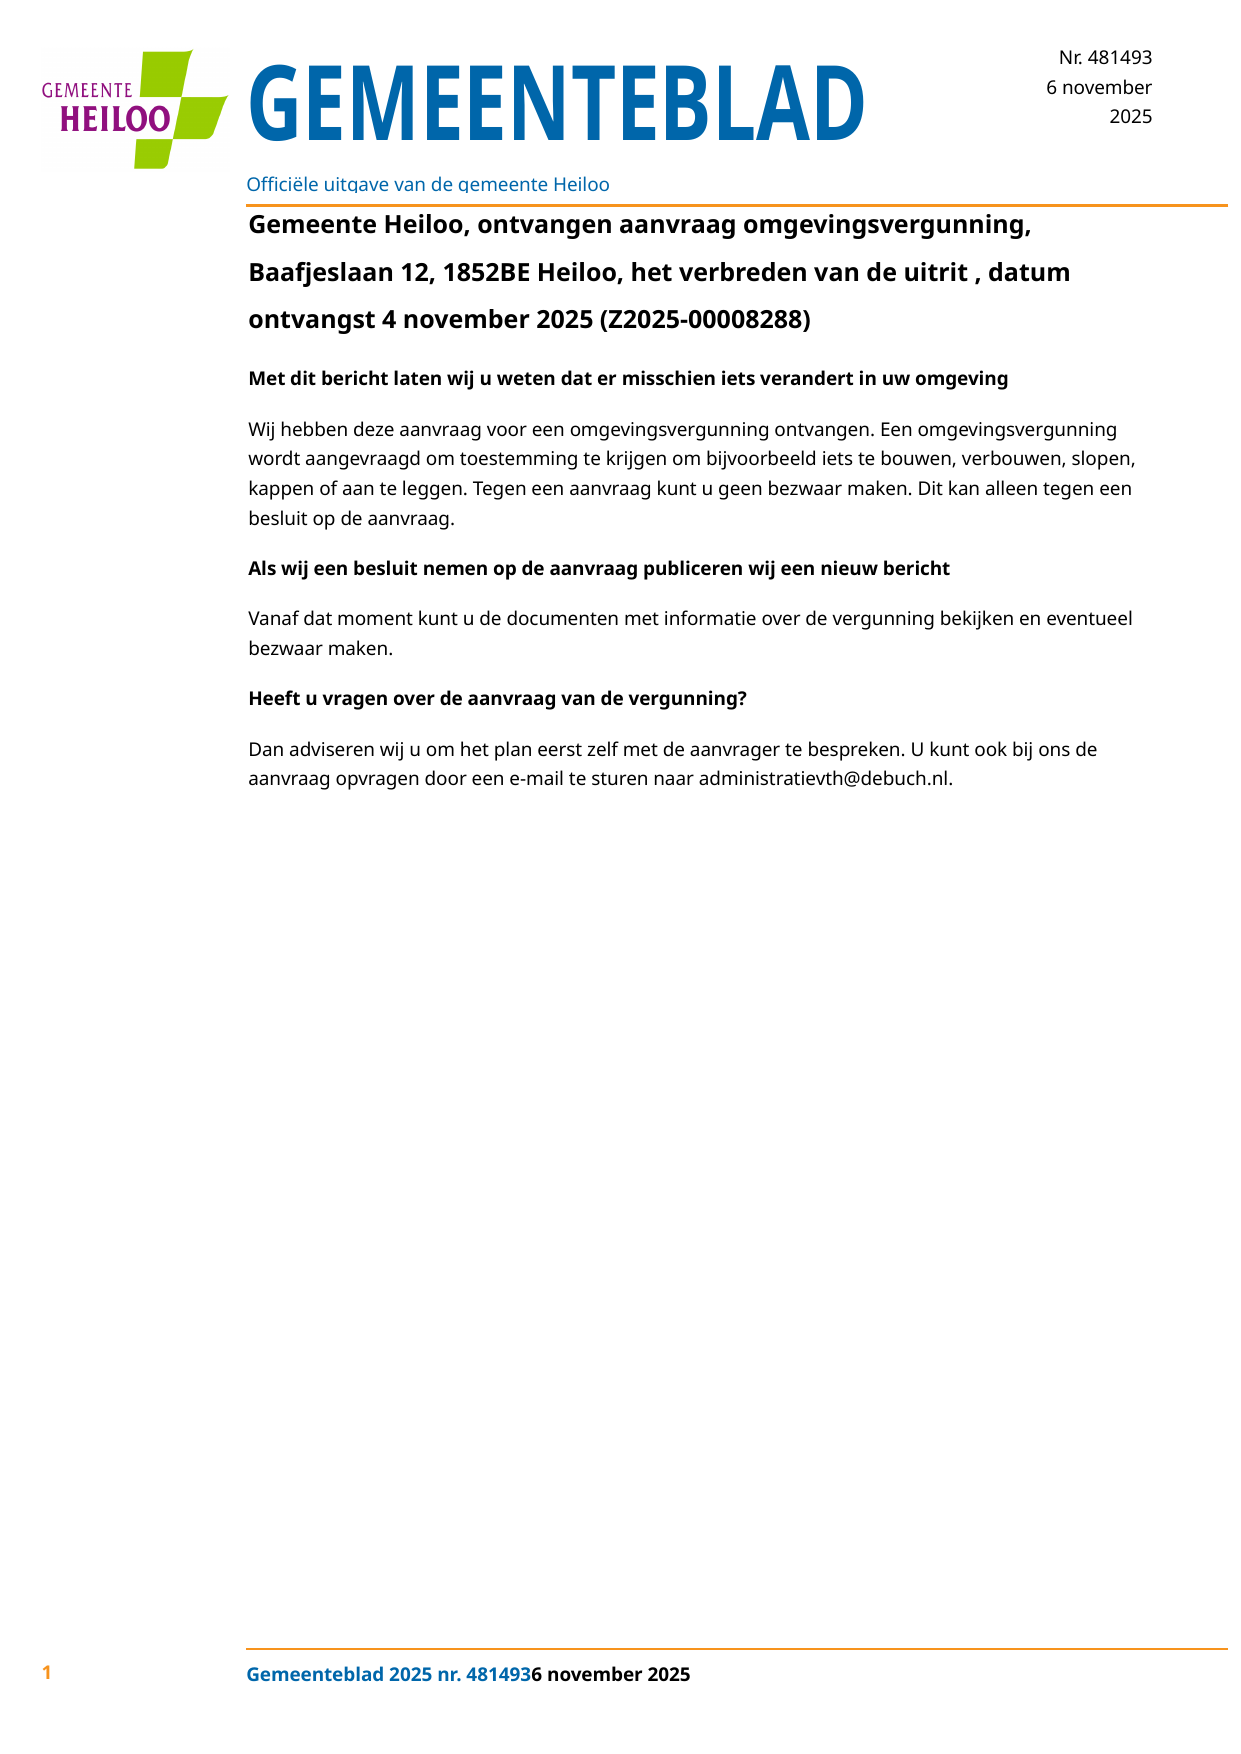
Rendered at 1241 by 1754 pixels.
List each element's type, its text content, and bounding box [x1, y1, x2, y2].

text Wij hebben deze aanvraag voor een omgevingsvergunning ontvangen. Een omgevingsvergunning wordt aangevraagd om toestemming te krijgen om bijvoorbeeld iets te bouwen, verbouwen, slopen, kappen of aan te leggen. Tegen een aanvraag kunt u geen bezwaar maken. Dit kan alleen tegen een besluit op de aanvraag. [248, 416, 1152, 530]
text Heeft u vragen over de aanvraag van de vergunning? [248, 686, 1152, 711]
text Dan adviseren wij u om het plan eerst zelf met de aanvrager te bespreken. U kunt ook bij ons de aanvraag opvragen door een e-mail te sturen naar administratievth@debuch.nl. [248, 736, 1152, 791]
text Met dit bericht laten wij u weten dat er misschien iets verandert in uw omgeving [248, 366, 1152, 391]
picture [41, 47, 231, 172]
text Als wij een besluit nemen op de aanvraag publiceren wij een nieuw bericht [248, 555, 1152, 581]
text Vanaf dat moment kunt u de documenten met informatie over de vergunning bekijken en eventueel bezwaar maken. [248, 606, 1152, 661]
text Gemeente Heiloo, ontvangen aanvraag omgevingsvergunning, Baafjeslaan 12, 1852BE Heiloo, het verbreden van de uitrit , datum ontvangst 4 november 2025 (Z2025-00008288) [248, 207, 1152, 336]
